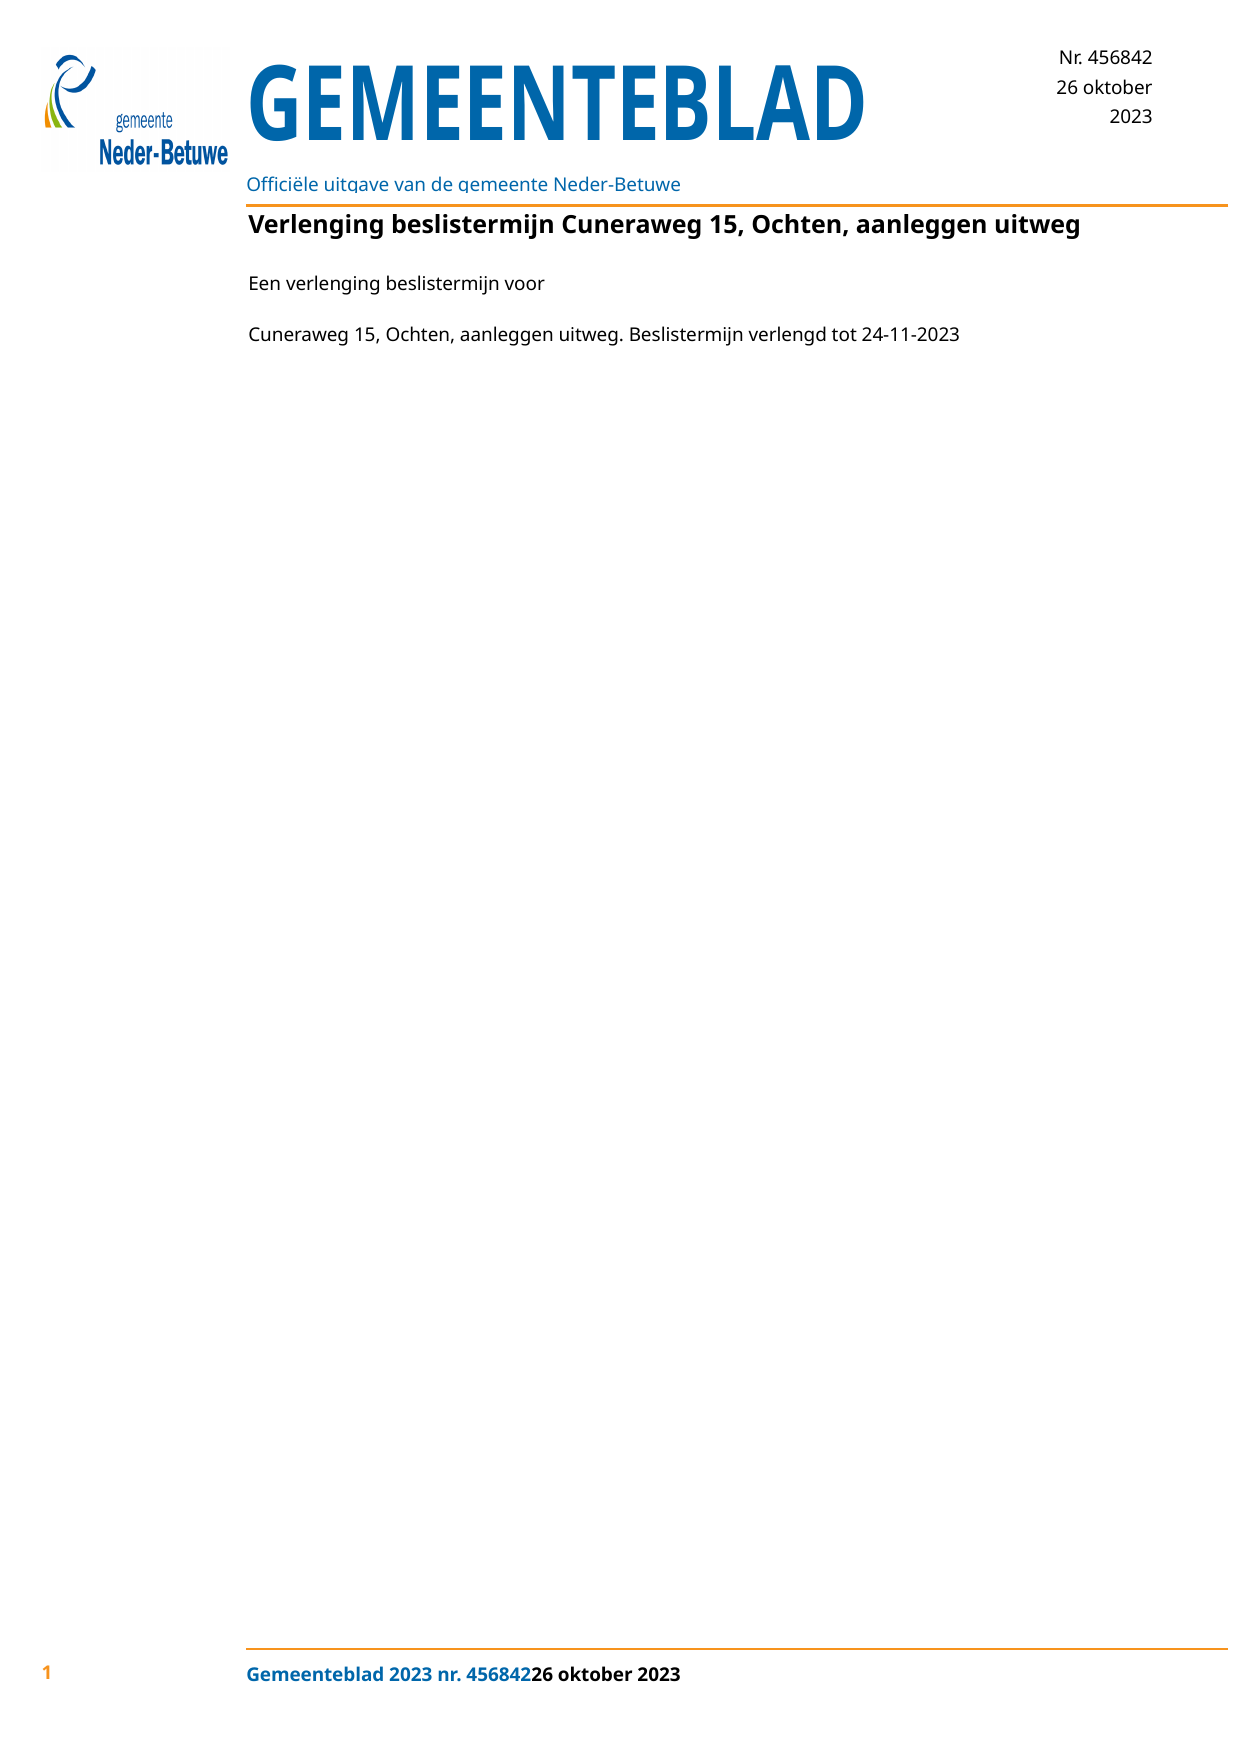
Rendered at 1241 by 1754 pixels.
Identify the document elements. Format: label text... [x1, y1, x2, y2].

text Een verlenging beslistermijn voor [248, 270, 1152, 296]
picture [41, 47, 231, 172]
text Cuneraweg 15, Ochten, aanleggen uitweg. Beslistermijn verlengd tot 24-11-2023 [248, 321, 1152, 346]
text Verlenging beslistermijn Cuneraweg 15, Ochten, aanleggen uitweg [248, 207, 1152, 241]
